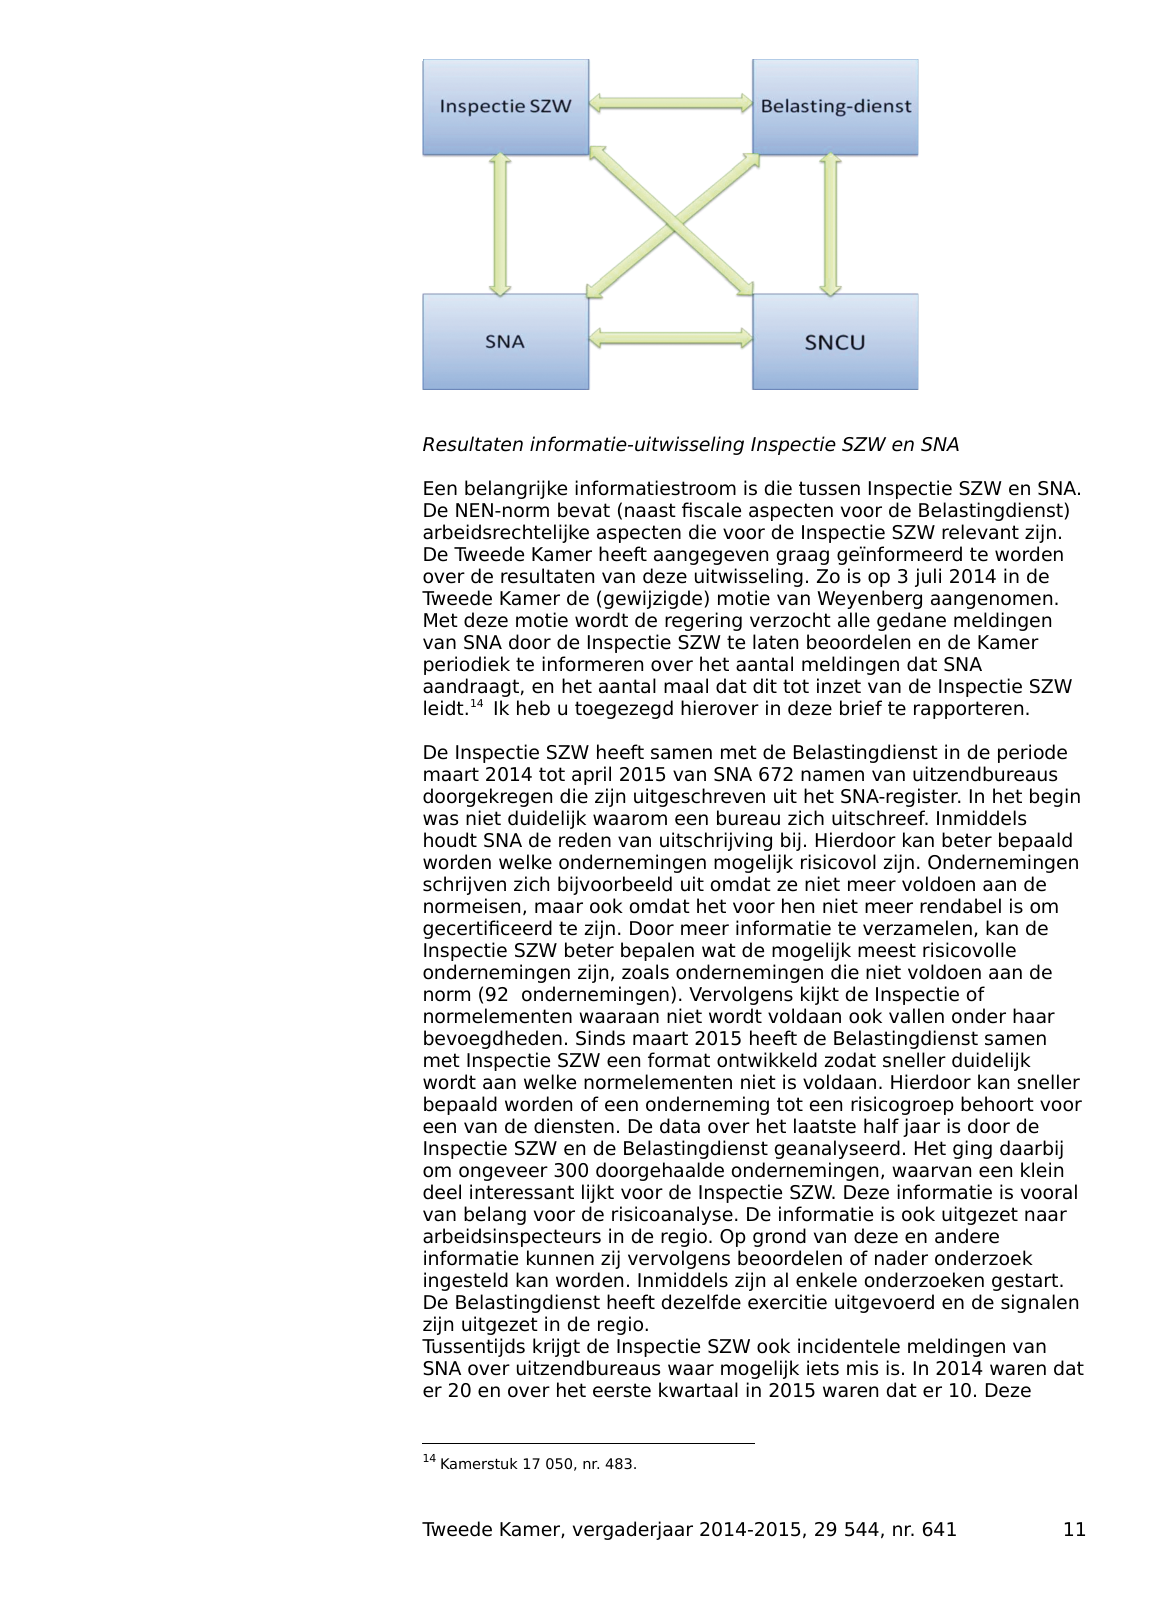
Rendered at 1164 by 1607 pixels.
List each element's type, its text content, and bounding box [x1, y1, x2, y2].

text Tussentijds krijgt de Inspectie SZW ook incidentele meldingen van SNA over uitzendbureaus waar mogelijk iets mis is. In 2014 waren dat er 20 en over het eerste kwartaal in 2015 waren dat er 10. Deze [422, 1336, 1087, 1401]
picture [422, 59, 919, 390]
text Een belangrijke informatiestroom is die tussen Inspectie SZW en SNA. De NEN-norm bevat (naast fiscale aspecten voor de Belastingdienst) arbeidsrechtelijke aspecten die voor de Inspectie SZW relevant zijn. De Tweede Kamer heeft aangegeven graag geïnformeerd te worden over de resultaten van deze uitwisseling. Zo is op 3 juli 2014 in de Tweede Kamer de (gewijzigde) motie van Weyenberg aangenomen. Met deze motie wordt de regering verzocht alle gedane meldingen van SNA door de Inspectie SZW te laten beoordelen en de Kamer periodiek te informeren over het aantal meldingen dat SNA aandraagt, en het aantal maal dat dit tot inzet van de Inspectie SZW leidt. Ik heb u toegezegd hierover in deze brief te rapporteren. [422, 478, 1087, 720]
text Kamerstuk 17 050, nr. 483. [422, 1452, 1087, 1474]
text De Inspectie SZW heeft samen met de Belastingdienst in de periode maart 2014 tot april 2015 van SNA 672 namen van uitzendbureaus doorgekregen die zijn uitgeschreven uit het SNA-register. In het begin was niet duidelijk waarom een bureau zich uitschreef. Inmiddels houdt SNA de reden van uitschrijving bij. Hierdoor kan beter bepaald worden welke ondernemingen mogelijk risicovol zijn. Ondernemingen schrijven zich bijvoorbeeld uit omdat ze niet meer voldoen aan de normeisen, maar ook omdat het voor hen niet meer rendabel is om gecertificeerd te zijn. Door meer informatie te verzamelen, kan de Inspectie SZW beter bepalen wat de mogelijk meest risicovolle ondernemingen zijn, zoals ondernemingen die niet voldoen aan de norm (92 ondernemingen). Vervolgens kijkt de Inspectie of normelementen waaraan niet wordt voldaan ook vallen onder haar bevoegdheden. Sinds maart 2015 heeft de Belastingdienst samen met Inspectie SZW een format ontwikkeld zodat sneller duidelijk wordt aan welke normelementen niet is voldaan. Hierdoor kan sneller bepaald worden of een onderneming tot een risicogroep behoort voor een van de diensten. De data over het laatste half jaar is door de Inspectie SZW en de Belastingdienst geanalyseerd. Het ging daarbij om ongeveer 300 doorgehaalde ondernemingen, waarvan een klein deel interessant lijkt voor de Inspectie SZW. Deze informatie is vooral van belang voor de risicoanalyse. De informatie is ook uitgezet naar arbeidsinspecteurs in de regio. Op grond van deze en andere informatie kunnen zij vervolgens beoordelen of nader onderzoek ingesteld kan worden. Inmiddels zijn al enkele onderzoeken gestart. De Belastingdienst heeft dezelfde exercitie uitgevoerd en de signalen zijn uitgezet in de regio. [422, 742, 1087, 1336]
subtitle Resultaten informatie-uitwisseling Inspectie SZW en SNA [422, 434, 1087, 456]
